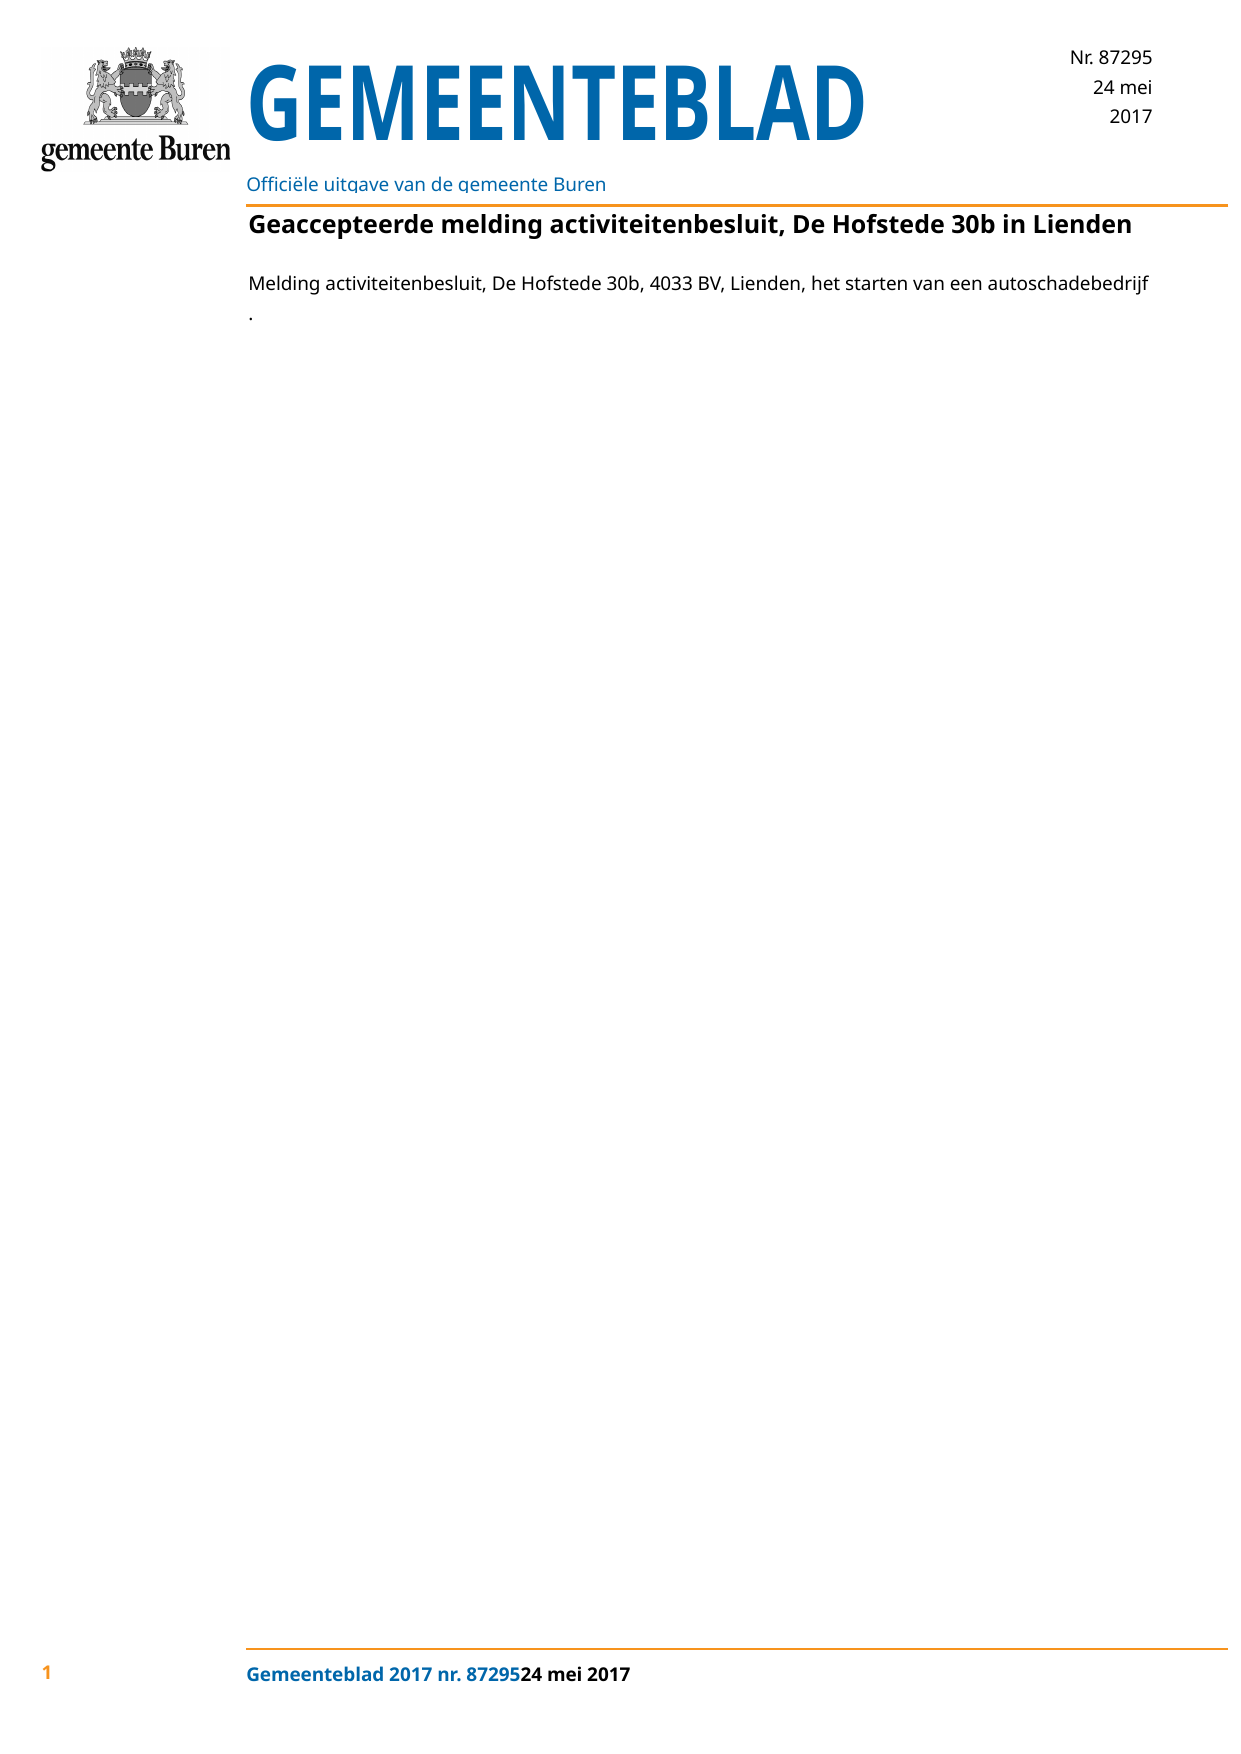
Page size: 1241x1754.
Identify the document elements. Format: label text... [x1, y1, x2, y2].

picture [41, 47, 231, 172]
text Melding activiteitenbesluit, De Hofstede 30b, 4033 BV, Lienden, het starten van een autoschadebedrijf . [248, 270, 1152, 326]
text Geaccepteerde melding activiteitenbesluit, De Hofstede 30b in Lienden [248, 207, 1152, 241]
